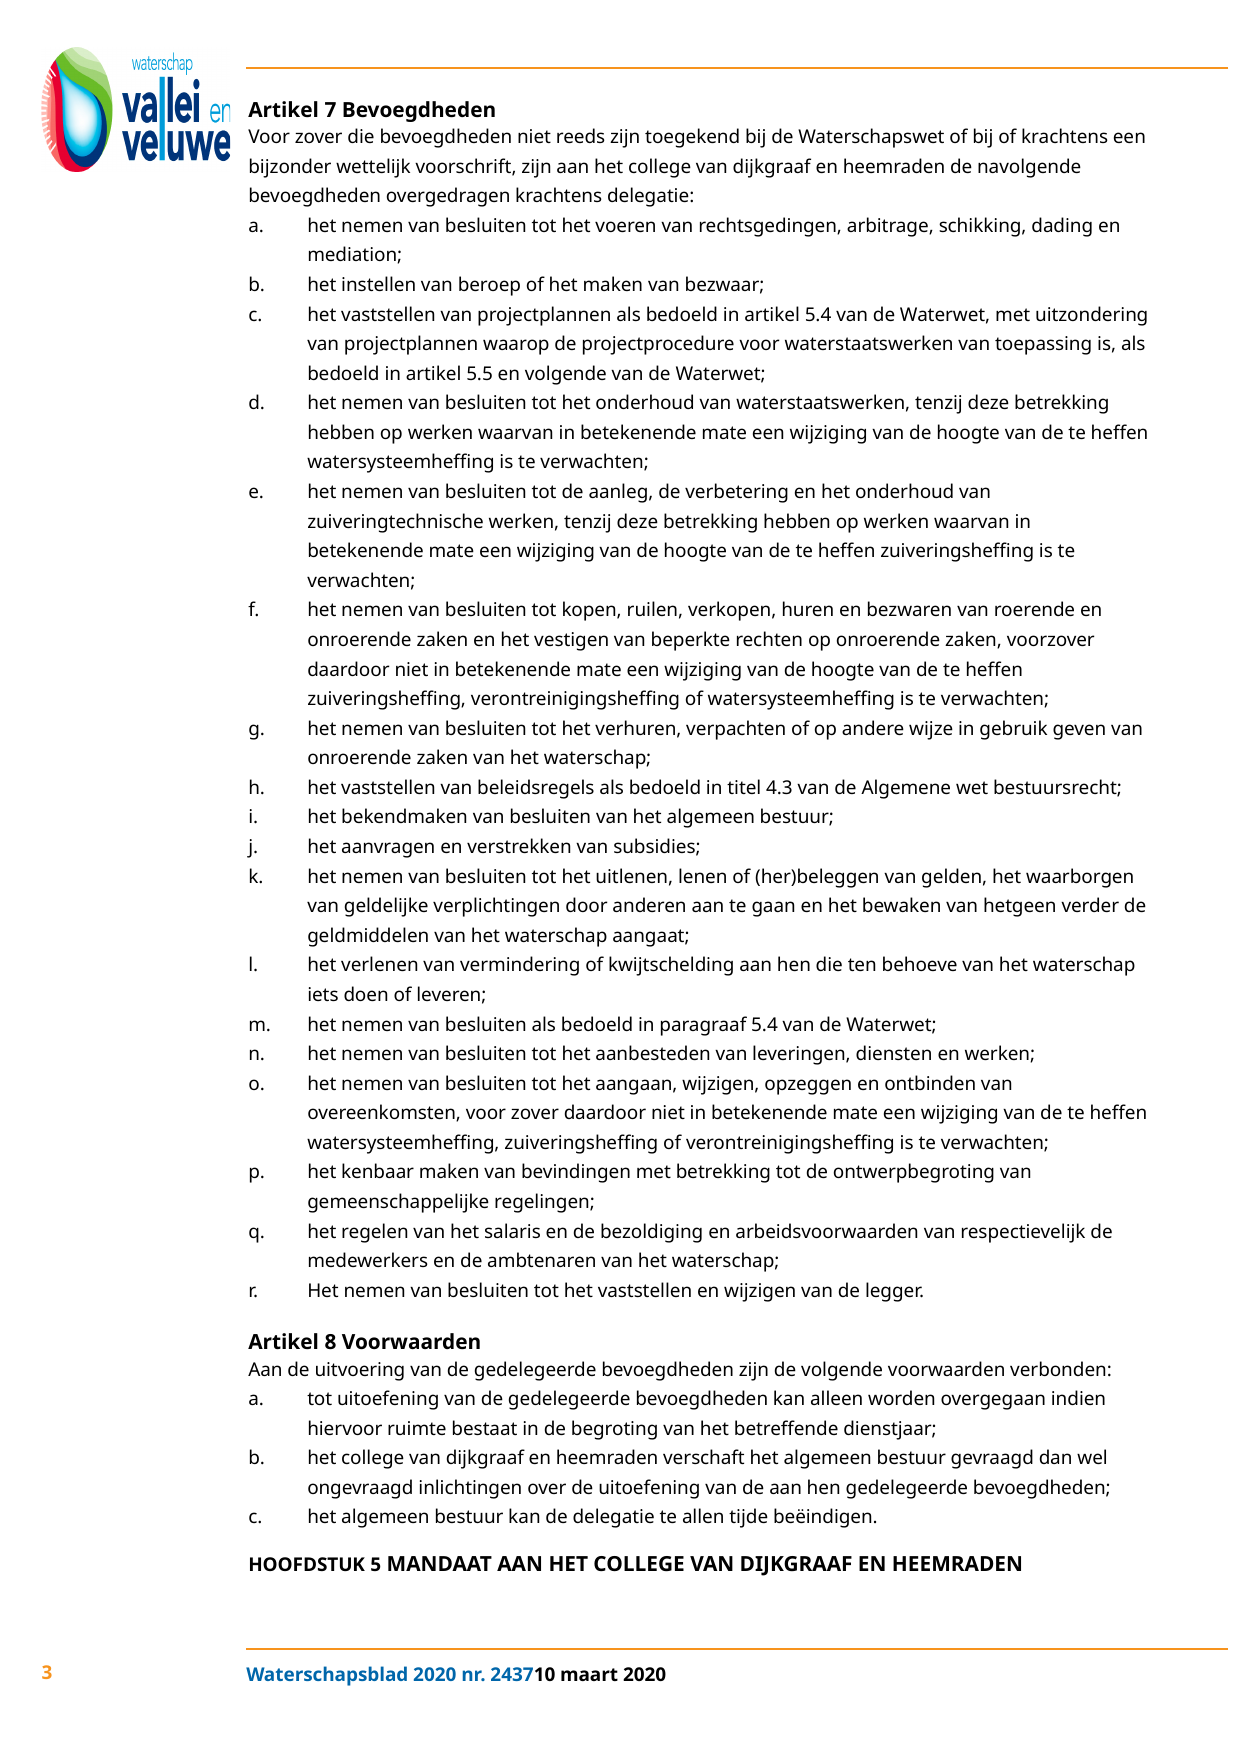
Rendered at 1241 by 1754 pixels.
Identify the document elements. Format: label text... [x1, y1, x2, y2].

list het nemen van besluiten tot het verhuren, verpachten of op andere wijze in gebruik geven van onroerende zaken van het waterschap; [248, 715, 1152, 770]
text HOOFDSTUK 5 MANDAAT AAN HET COLLEGE VAN DIJKGRAAF EN HEEMRADEN [248, 1549, 1152, 1578]
list het kenbaar maken van bevindingen met betrekking tot de ontwerpbegroting van gemeenschappelijke regelingen; [248, 1159, 1152, 1214]
text Voor zover die bevoegdheden niet reeds zijn toegekend bij de Waterschapswet of bij of krachtens een bijzonder wettelijk voorschrift, zijn aan het college van dijkgraaf en heemraden de navolgende bevoegdheden overgedragen krachtens delegatie: [248, 123, 1152, 208]
list het nemen van besluiten tot het onderhoud van waterstaatswerken, tenzij deze betrekking hebben op werken waarvan in betekenende mate een wijziging van de hoogte van de te heffen watersysteemheffing is te verwachten; [248, 389, 1152, 474]
list het verlenen van vermindering of kwijtschelding aan hen die ten behoeve van het waterschap iets doen of leveren; [248, 952, 1152, 1007]
list het college van dijkgraaf en heemraden verschaft het algemeen bestuur gevraagd dan wel ongevraagd inlichtingen over de uitoefening van de aan hen gedelegeerde bevoegdheden; [248, 1444, 1152, 1500]
list het vaststellen van projectplannen als bedoeld in artikel 5.4 van de Waterwet, met uitzondering van projectplannen waarop de projectprocedure voor waterstaatswerken van toepassing is, als bedoeld in artikel 5.5 en volgende van de Waterwet; [248, 301, 1152, 386]
list het nemen van besluiten tot het aangaan, wijzigen, opzeggen en ontbinden van overeenkomsten, voor zover daardoor niet in betekenende mate een wijziging van de te heffen watersysteemheffing, zuiveringsheffing of verontreinigingsheffing is te verwachten; [248, 1070, 1152, 1155]
list het nemen van besluiten als bedoeld in paragraaf 5.4 van de Waterwet; [248, 1011, 1152, 1036]
picture [41, 47, 231, 172]
list het nemen van besluiten tot het voeren van rechtsgedingen, arbitrage, schikking, dading en mediation; [248, 212, 1152, 267]
text Aan de uitvoering van de gedelegeerde bevoegdheden zijn de volgende voorwaarden verbonden: [248, 1356, 1152, 1382]
list het nemen van besluiten tot het uitlenen, lenen of (her)beleggen van gelden, het waarborgen van geldelijke verplichtingen door anderen aan te gaan en het bewaken van hetgeen verder de geldmiddelen van het waterschap aangaat; [248, 863, 1152, 948]
list het vaststellen van beleidsregels als bedoeld in titel 4.3 van de Algemene wet bestuursrecht; [248, 774, 1152, 800]
list het algemeen bestuur kan de delegatie te allen tijde beëindigen. [248, 1504, 1152, 1529]
list het instellen van beroep of het maken van bezwaar; [248, 271, 1152, 297]
list Het nemen van besluiten tot het vaststellen en wijzigen van de legger. [248, 1277, 1152, 1303]
list het nemen van besluiten tot de aanleg, de verbetering en het onderhoud van zuiveringtechnische werken, tenzij deze betrekking hebben op werken waarvan in betekenende mate een wijziging van de hoogte van de te heffen zuiveringsheffing is te verwachten; [248, 478, 1152, 593]
list het regelen van het salaris en de bezoldiging en arbeidsvoorwaarden van respectievelijk de medewerkers en de ambtenaren van het waterschap; [248, 1218, 1152, 1273]
text Artikel 8 Voorwaarden [248, 1327, 1152, 1356]
list het bekendmaken van besluiten van het algemeen bestuur; [248, 804, 1152, 829]
list het nemen van besluiten tot het aanbesteden van leveringen, diensten en werken; [248, 1040, 1152, 1066]
text Artikel 7 Bevoegdheden [248, 95, 1152, 123]
list tot uitoefening van de gedelegeerde bevoegdheden kan alleen worden overgegaan indien hiervoor ruimte bestaat in de begroting van het betreffende dienstjaar; [248, 1385, 1152, 1441]
list het aanvragen en verstrekken van subsidies; [248, 833, 1152, 859]
list het nemen van besluiten tot kopen, ruilen, verkopen, huren en bezwaren van roerende en onroerende zaken en het vestigen van beperkte rechten op onroerende zaken, voorzover daardoor niet in betekenende mate een wijziging van de hoogte van de te heffen zuiveringsheffing, verontreinigingsheffing of watersysteemheffing is te verwachten; [248, 597, 1152, 711]
